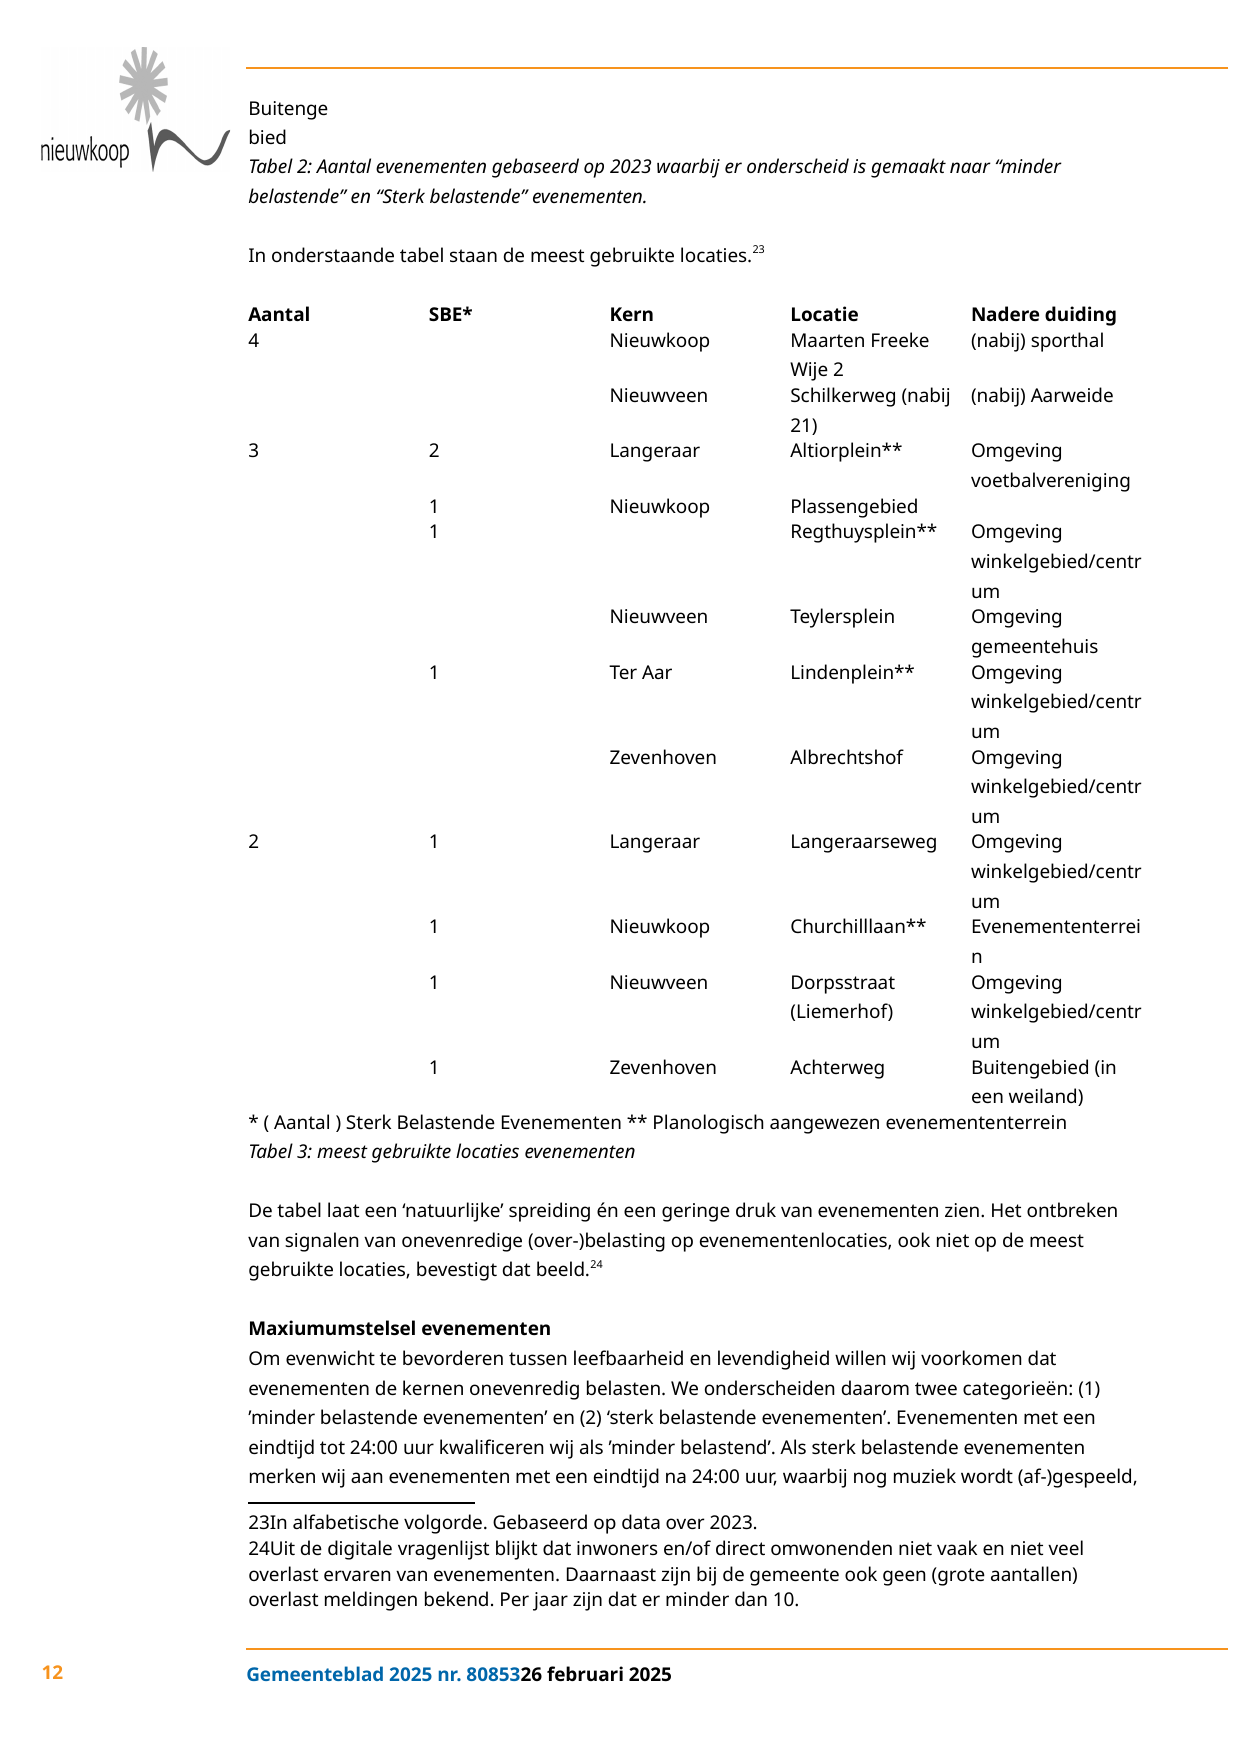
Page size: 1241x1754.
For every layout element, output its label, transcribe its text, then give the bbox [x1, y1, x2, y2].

table_cell 1 [429, 493, 609, 519]
table_cell [338, 95, 429, 150]
table_cell 1 [429, 659, 609, 744]
table_header SBE* [429, 301, 609, 327]
table_cell 2 [248, 829, 429, 1109]
table_cell Omgeving winkelgebied/centrum [971, 829, 1152, 914]
table_cell 2 [429, 438, 609, 493]
table_cell Altiorplein** [790, 438, 971, 493]
table_cell (nabij) sporthal [971, 327, 1152, 382]
table_cell Buitengebied (in een weiland) [971, 1054, 1152, 1109]
table_cell Nieuwkoop [609, 914, 790, 969]
table_cell Langeraar [609, 438, 790, 493]
table_cell [429, 604, 609, 659]
table_cell [609, 95, 700, 150]
table_cell [971, 493, 1152, 519]
table_header Kern [609, 301, 790, 327]
table_cell [700, 95, 790, 150]
table_cell 1 [429, 969, 609, 1054]
table_cell Nieuwveen [609, 969, 790, 1054]
text Tabel 2: Aantal evenementen gebaseerd op 2023 waarbij er onderscheid is gemaakt naar “minder belastende” en “Sterk belastende” evenementen. [248, 153, 1152, 209]
table_cell [429, 744, 609, 829]
table_cell 1 [429, 519, 609, 604]
table_cell Teylersplein [790, 604, 971, 659]
table_cell [429, 383, 609, 438]
table_cell Zevenhoven [609, 1054, 790, 1109]
table_cell Ter Aar [609, 659, 790, 744]
table_cell Nieuwkoop [609, 493, 790, 519]
table_cell Langeraarseweg [790, 829, 971, 914]
table_cell Nieuwveen [609, 383, 790, 438]
text De tabel laat een ‘natuurlijke’ spreiding én een geringe druk van evenementen zien. Het ontbreken van signalen van onevenredige (over-)belasting op evenementenlocaties, ook niet op de meest gebruikte locaties, bevestigt dat beeld. [248, 1197, 1152, 1282]
table_cell [429, 327, 609, 382]
table_cell Plassengebied [790, 493, 971, 519]
table_cell Achterweg [790, 1054, 971, 1109]
text Maxiumumstelsel evenementen [248, 1316, 1152, 1341]
table_cell Nieuwkoop [609, 327, 790, 382]
table_cell [971, 95, 1061, 150]
text Tabel 3: meest gebruikte locaties evenementen [248, 1138, 1152, 1164]
table_header Nadere duiding [971, 301, 1152, 327]
table_cell 4 [248, 327, 429, 438]
table_cell Regthuysplein** [790, 519, 971, 604]
table_cell Zevenhoven [609, 744, 790, 829]
table_header Locatie [790, 301, 971, 327]
table_cell Maarten Freeke Wije 2 [790, 327, 971, 382]
text Uit de digitale vragenlijst blijkt dat inwoners en/of direct omwonenden niet vaak en niet veel overlast ervaren van evenementen. Daarnaast zijn bij de gemeente ook geen (grote aantallen) overlast meldingen bekend. Per jaar zijn dat er minder dan 10. [248, 1535, 1152, 1612]
text Om evenwicht te bevorderen tussen leefbaarheid en levendigheid willen wij voorkomen dat evenementen de kernen onevenredig belasten. We onderscheiden daarom twee categorieën: (1) ’minder belastende evenementen’ en (2) ‘sterk belastende evenementen’. Evenementen met een eindtijd tot 24:00 uur kwalificeren wij als ’minder belastend’. Als sterk belastende evenementen merken wij aan evenementen met een eindtijd na 24:00 uur, waarbij nog muziek wordt (af-)gespeeld, [248, 1345, 1152, 1489]
table_cell Evenemententerrein [971, 914, 1152, 969]
table_cell Langeraar [609, 829, 790, 914]
table_cell * ( Aantal ) Sterk Belastende Evenementen ** Planologisch aangewezen evenemententerrein [248, 1109, 1152, 1135]
table_cell [429, 95, 519, 150]
table_cell Albrechtshof [790, 744, 971, 829]
table_cell 1 [429, 914, 609, 969]
picture [41, 47, 231, 172]
table_cell Churchilllaan** [790, 914, 971, 969]
table_cell Dorpsstraat (Liemerhof) [790, 969, 971, 1054]
table_cell [790, 95, 881, 150]
table_cell (nabij) Aarweide [971, 383, 1152, 438]
table_header Aantal [248, 301, 429, 327]
table_cell Lindenplein** [790, 659, 971, 744]
table_cell Nieuwveen [609, 604, 790, 659]
table_cell Omgeving winkelgebied/centrum [971, 659, 1152, 744]
table_cell Omgeving winkelgebied/centrum [971, 744, 1152, 829]
table_cell [881, 95, 971, 150]
table_cell 3 [248, 438, 429, 829]
table_cell [609, 519, 790, 604]
table_cell 1 [429, 1054, 609, 1109]
table_cell Schilkerweg (nabij 21) [790, 383, 971, 438]
table_cell Buitengebied [248, 95, 338, 150]
table_cell Omgeving gemeentehuis [971, 604, 1152, 659]
table_cell 1 [429, 829, 609, 914]
text In alfabetische volgorde. Gebaseerd op data over 2023. [248, 1509, 1152, 1535]
table_cell Omgeving winkelgebied/centrum [971, 519, 1152, 604]
table_cell Omgeving voetbalvereniging [971, 438, 1152, 493]
table_cell [1061, 95, 1152, 150]
text In onderstaande tabel staan de meest gebruikte locaties. [248, 242, 1152, 268]
table_cell Omgeving winkelgebied/centrum [971, 969, 1152, 1054]
table_cell [519, 95, 609, 150]
